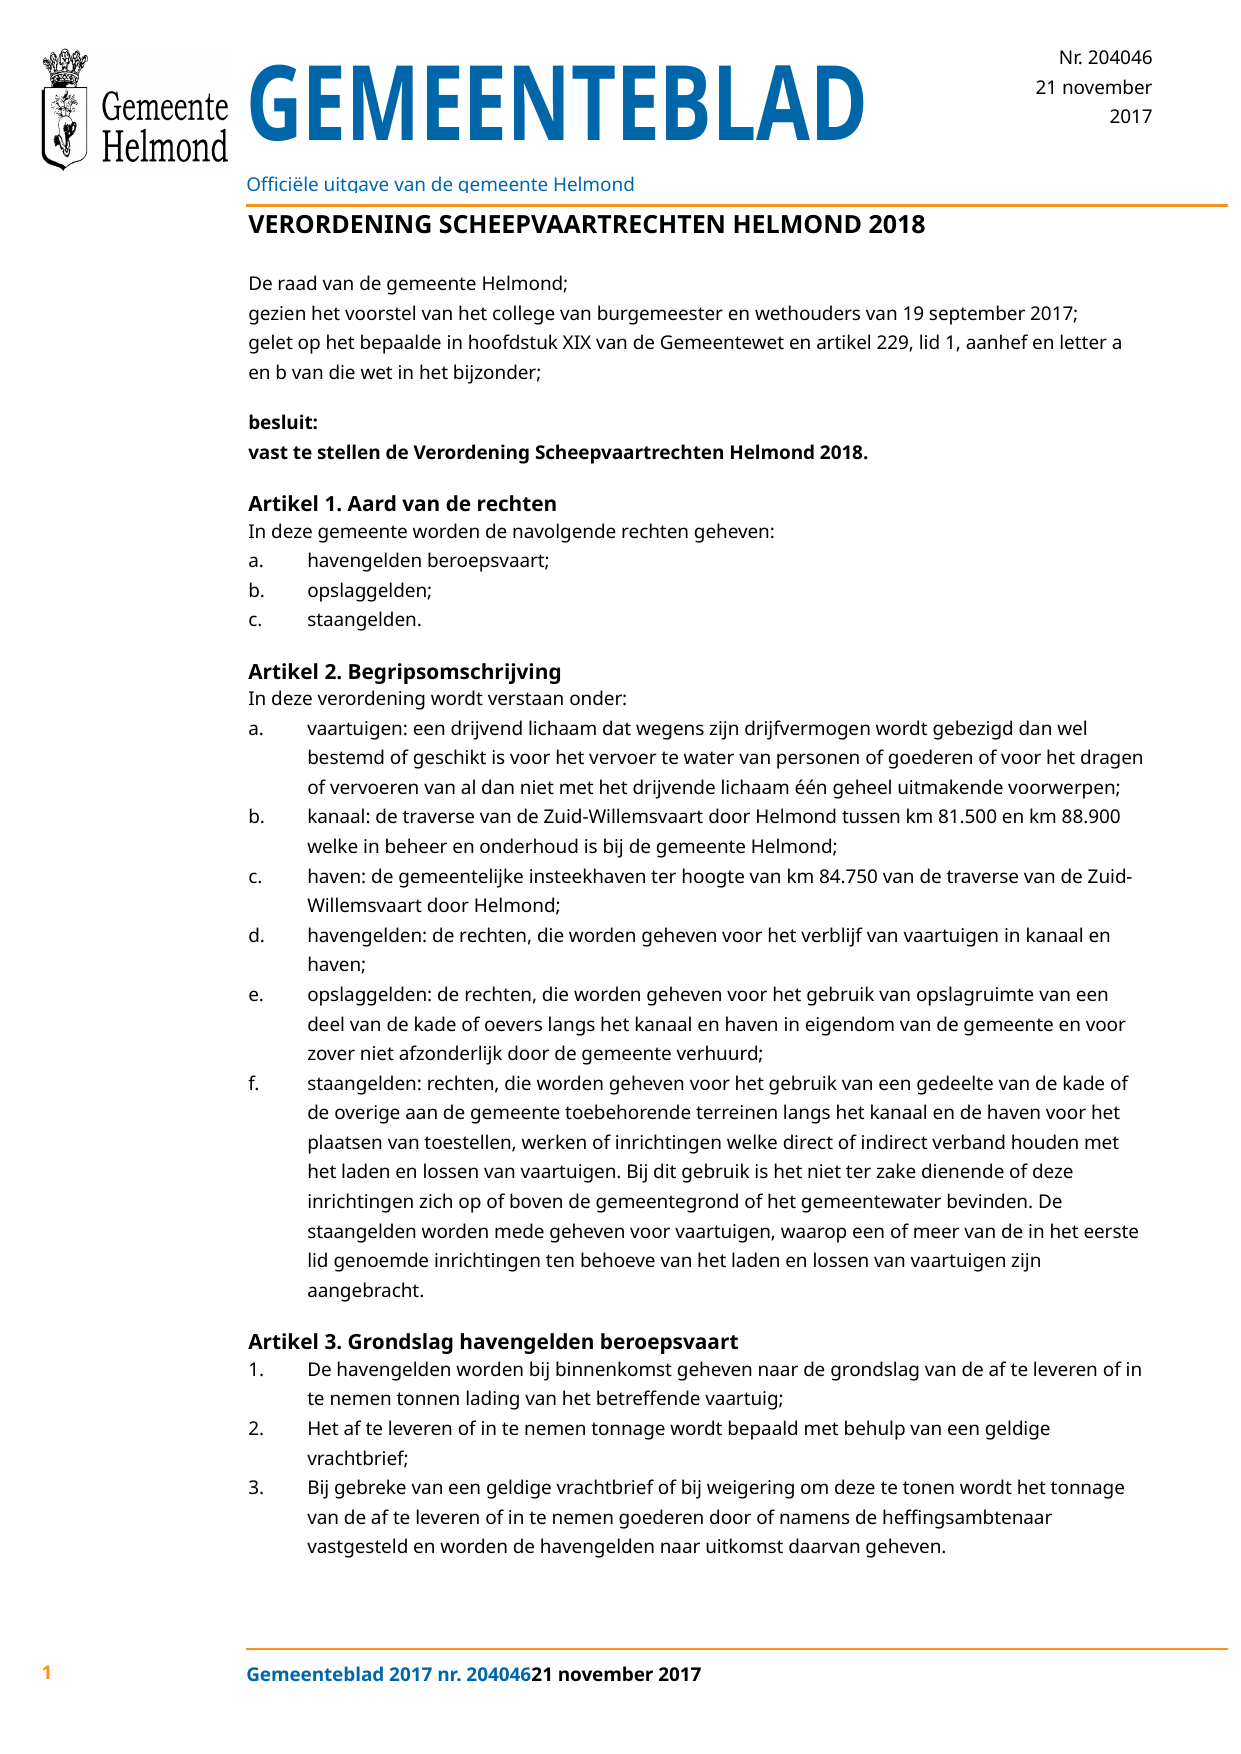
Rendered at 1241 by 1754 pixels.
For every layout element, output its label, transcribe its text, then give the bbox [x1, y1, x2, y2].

text In deze gemeente worden de navolgende rechten geheven: [248, 518, 1152, 543]
list staangelden. [248, 607, 1152, 632]
list Bij gebreke van een geldige vrachtbrief of bij weigering om deze te tonen wordt het tonnage van de af te leveren of in te nemen goederen door of namens de heffingsambtenaar vastgesteld en worden de havengelden naar uitkomst daarvan geheven. [248, 1474, 1152, 1559]
list havengelden: de rechten, die worden geheven voor het verblijf van vaartuigen in kanaal en haven; [248, 922, 1152, 977]
text vast te stellen de Verordening Scheepvaartrechten Helmond 2018. [248, 439, 1152, 465]
list Het af te leveren of in te nemen tonnage wordt bepaald met behulp van een geldige vrachtbrief; [248, 1415, 1152, 1470]
list staangelden: rechten, die worden geheven voor het gebruik van een gedeelte van de kade of de overige aan de gemeente toebehorende terreinen langs het kanaal en de haven voor het plaatsen van toestellen, werken of inrichtingen welke direct of indirect verband houden met het laden en lossen van vaartuigen. Bij dit gebruik is het niet ter zake dienende of deze inrichtingen zich op of boven de gemeentegrond of het gemeentewater bevinden. De staangelden worden mede geheven voor vaartuigen, waarop een of meer van de in het eerste lid genoemde inrichtingen ten behoeve van het laden en lossen van vaartuigen zijn aangebracht. [248, 1070, 1152, 1303]
text besluit: [248, 409, 1152, 435]
text Artikel 2. Begripsomschrijving [248, 657, 1152, 685]
text In deze verordening wordt verstaan onder: [248, 685, 1152, 711]
text gezien het voorstel van het college van burgemeester en wethouders van 19 september 2017; [248, 300, 1152, 326]
text Artikel 1. Aard van de rechten [248, 489, 1152, 518]
list kanaal: de traverse van de Zuid-Willemsvaart door Helmond tussen km 81.500 en km 88.900 welke in beheer en onderhoud is bij de gemeente Helmond; [248, 804, 1152, 859]
text Artikel 3. Grondslag havengelden beroepsvaart [248, 1327, 1152, 1356]
text gelet op het bepaalde in hoofdstuk XIX van de Gemeentewet en artikel 229, lid 1, aanhef en letter a en b van die wet in het bijzonder; [248, 329, 1152, 385]
text VERORDENING SCHEEPVAARTRECHTEN HELMOND 2018 [248, 207, 1152, 241]
list De havengelden worden bij binnenkomst geheven naar de grondslag van de af te leveren of in te nemen tonnen lading van het betreffende vaartuig; [248, 1356, 1152, 1411]
picture [41, 47, 231, 172]
list haven: de gemeentelijke insteekhaven ter hoogte van km 84.750 van de traverse van de Zuid-Willemsvaart door Helmond; [248, 863, 1152, 918]
list opslaggelden; [248, 577, 1152, 603]
list vaartuigen: een drijvend lichaam dat wegens zijn drijfvermogen wordt gebezigd dan wel bestemd of geschikt is voor het vervoer te water van personen of goederen of voor het dragen of vervoeren van al dan niet met het drijvende lichaam één geheel uitmakende voorwerpen; [248, 715, 1152, 800]
list opslaggelden: de rechten, die worden geheven voor het gebruik van opslagruimte van een deel van de kade of oevers langs het kanaal en haven in eigendom van de gemeente en voor zover niet afzonderlijk door de gemeente verhuurd; [248, 981, 1152, 1066]
list havengelden beroepsvaart; [248, 547, 1152, 573]
text De raad van de gemeente Helmond; [248, 270, 1152, 296]
